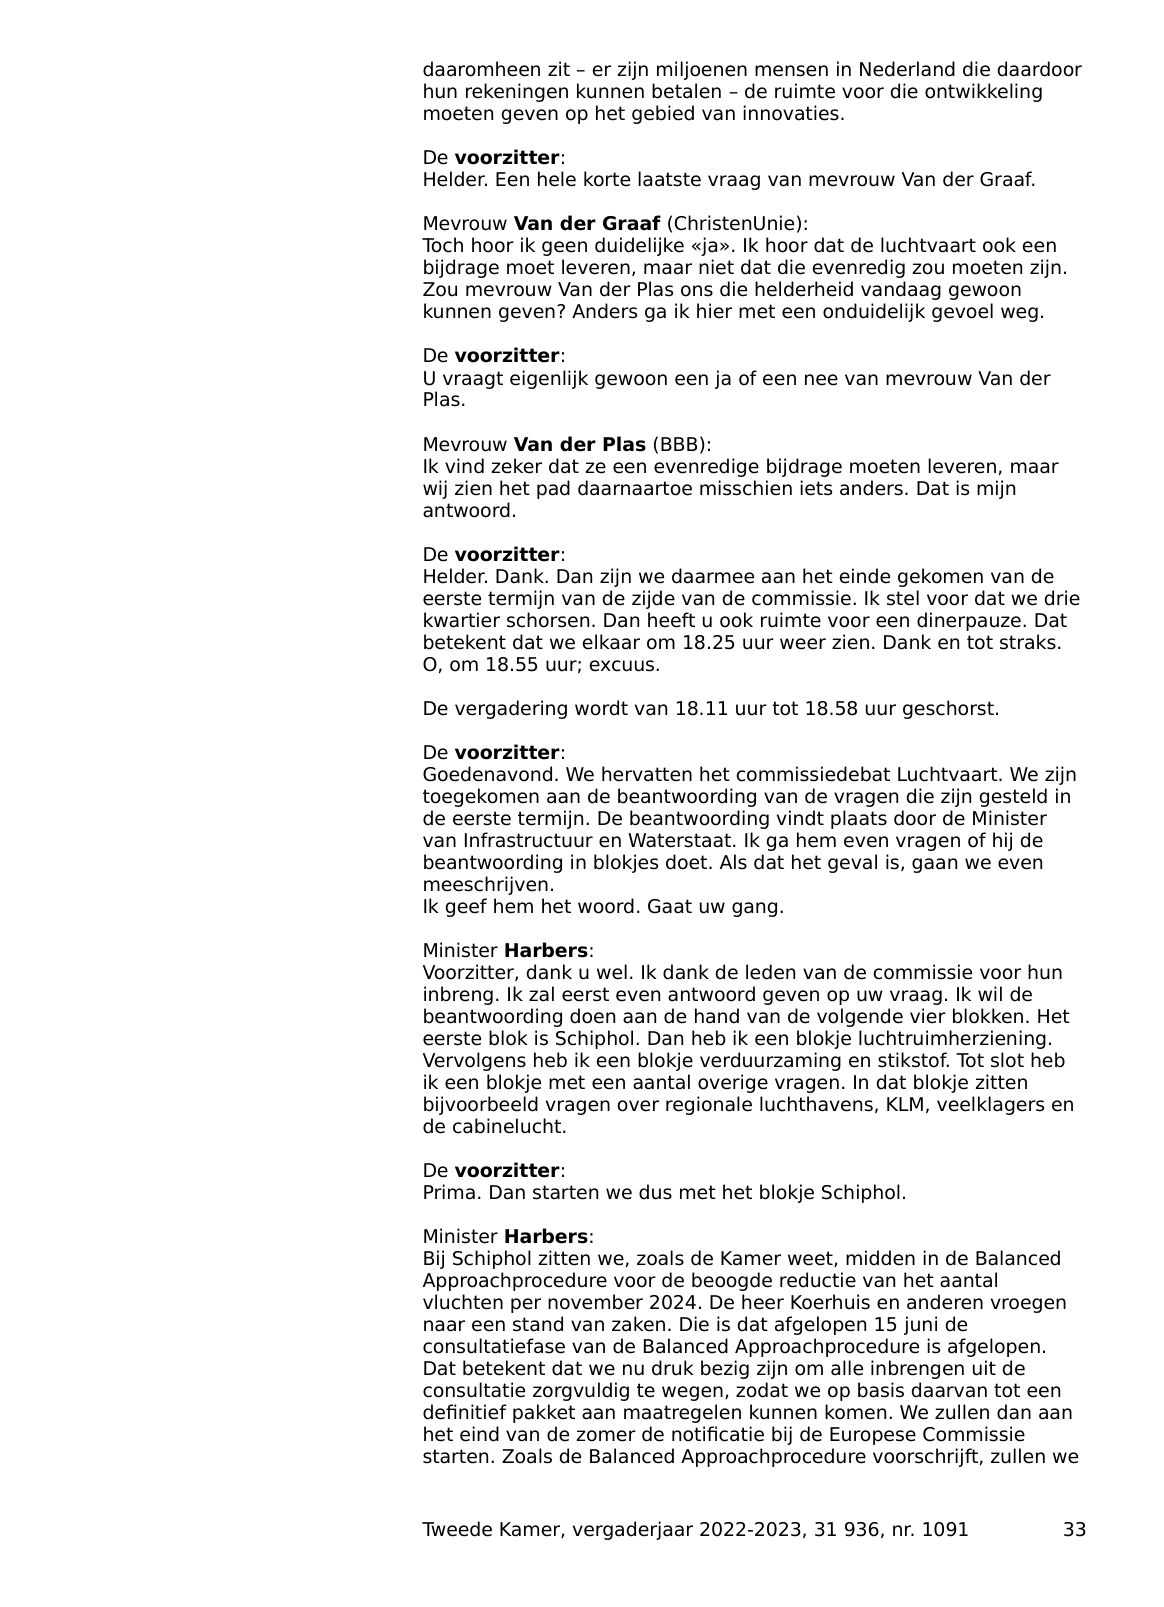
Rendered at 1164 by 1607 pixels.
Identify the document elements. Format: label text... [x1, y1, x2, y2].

text De voorzitter: [422, 147, 1087, 169]
text De voorzitter: [422, 544, 1087, 566]
text Ik geef hem het woord. Gaat uw gang. [422, 896, 1087, 918]
text De voorzitter: [422, 345, 1087, 367]
text Goedenavond. We hervatten het commissiedebat Luchtvaart. We zijn toegekomen aan de beantwoording van de vragen die zijn gesteld in de eerste termijn. De beantwoording vindt plaats door de Minister van Infrastructuur en Waterstaat. Ik ga hem even vragen of hij de beantwoording in blokjes doet. Als dat het geval is, gaan we even meeschrijven. [422, 764, 1087, 896]
text Voorzitter, dank u wel. Ik dank de leden van de commissie voor hun inbreng. Ik zal eerst even antwoord geven op uw vraag. Ik wil de beantwoording doen aan de hand van de volgende vier blokken. Het eerste blok is Schiphol. Dan heb ik een blokje luchtruimherziening. Vervolgens heb ik een blokje verduurzaming en stikstof. Tot slot heb ik een blokje met een aantal overige vragen. In dat blokje zitten bijvoorbeeld vragen over regionale luchthavens, KLM, veelklagers en de cabinelucht. [422, 962, 1087, 1138]
text Minister Harbers: [422, 1226, 1087, 1248]
text Mevrouw Van der Graaf (ChristenUnie): [422, 213, 1087, 235]
text Toch hoor ik geen duidelijke «ja». Ik hoor dat de luchtvaart ook een bijdrage moet leveren, maar niet dat die evenredig zou moeten zijn. Zou mevrouw Van der Plas ons die helderheid vandaag gewoon kunnen geven? Anders ga ik hier met een onduidelijk gevoel weg. [422, 235, 1087, 323]
text De voorzitter: [422, 1160, 1087, 1182]
text Ik vind zeker dat ze een evenredige bijdrage moeten leveren, maar wij zien het pad daarnaartoe misschien iets anders. Dat is mijn antwoord. [422, 456, 1087, 521]
text Helder. Een hele korte laatste vraag van mevrouw Van der Graaf. [422, 169, 1087, 191]
text Bij Schiphol zitten we, zoals de Kamer weet, midden in de Balanced Approachprocedure voor de beoogde reductie van het aantal vluchten per november 2024. De heer Koerhuis en anderen vroegen naar een stand van zaken. Die is dat afgelopen 15 juni de consultatiefase van de Balanced Approachprocedure is afgelopen. Dat betekent dat we nu druk bezig zijn om alle inbrengen uit de consultatie zorgvuldig te wegen, zodat we op basis daarvan tot een definitief pakket aan maatregelen kunnen komen. We zullen dan aan het eind van de zomer de notificatie bij de Europese Commissie starten. Zoals de Balanced Approachprocedure voorschrijft, zullen we [422, 1248, 1087, 1468]
text De voorzitter: [422, 742, 1087, 764]
text Mevrouw Van der Plas (BBB): [422, 433, 1087, 456]
text U vraagt eigenlijk gewoon een ja of een nee van mevrouw Van der Plas. [422, 367, 1087, 411]
text Minister Harbers: [422, 940, 1087, 962]
text daaromheen zit – er zijn miljoenen mensen in Nederland die daardoor hun rekeningen kunnen betalen – de ruimte voor die ontwikkeling moeten geven op het gebied van innovaties. [422, 59, 1087, 125]
text De vergadering wordt van 18.11 uur tot 18.58 uur geschorst. [422, 698, 1087, 720]
text Helder. Dank. Dan zijn we daarmee aan het einde gekomen van de eerste termijn van de zijde van de commissie. Ik stel voor dat we drie kwartier schorsen. Dan heeft u ook ruimte voor een dinerpauze. Dat betekent dat we elkaar om 18.25 uur weer zien. Dank en tot straks. O, om 18.55 uur; excuus. [422, 566, 1087, 676]
text Prima. Dan starten we dus met het blokje Schiphol. [422, 1182, 1087, 1204]
